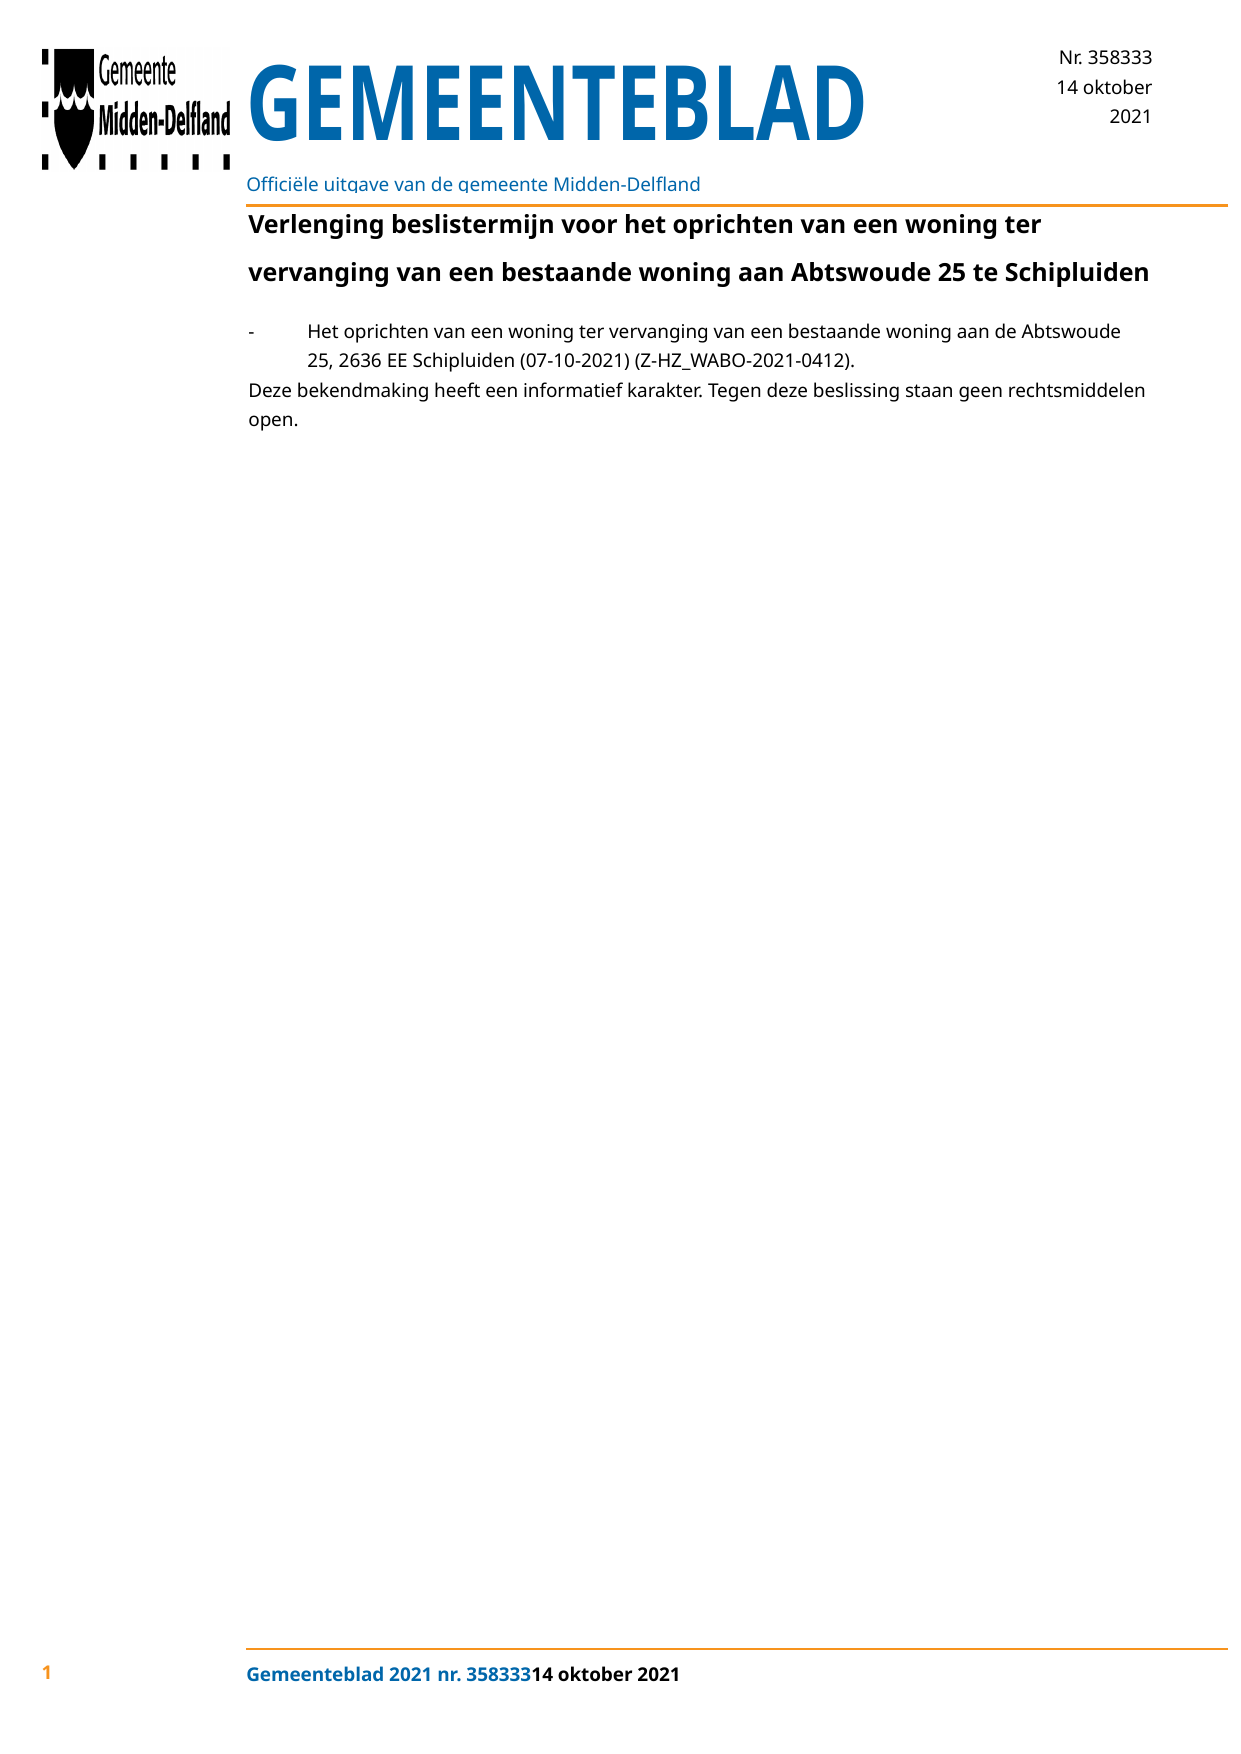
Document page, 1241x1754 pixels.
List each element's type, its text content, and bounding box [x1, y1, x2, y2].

text Verlenging beslistermijn voor het oprichten van een woning ter vervanging van een bestaande woning aan Abtswoude 25 te Schipluiden [248, 207, 1152, 288]
picture [41, 47, 231, 172]
text Deze bekendmaking heeft een informatief karakter. Tegen deze beslissing staan geen rechtsmiddelen open. [248, 377, 1152, 432]
list Het oprichten van een woning ter vervanging van een bestaande woning aan de Abtswoude 25, 2636 EE Schipluiden (07-10-2021) (Z-HZ_WABO-2021-0412). [248, 318, 1152, 373]
